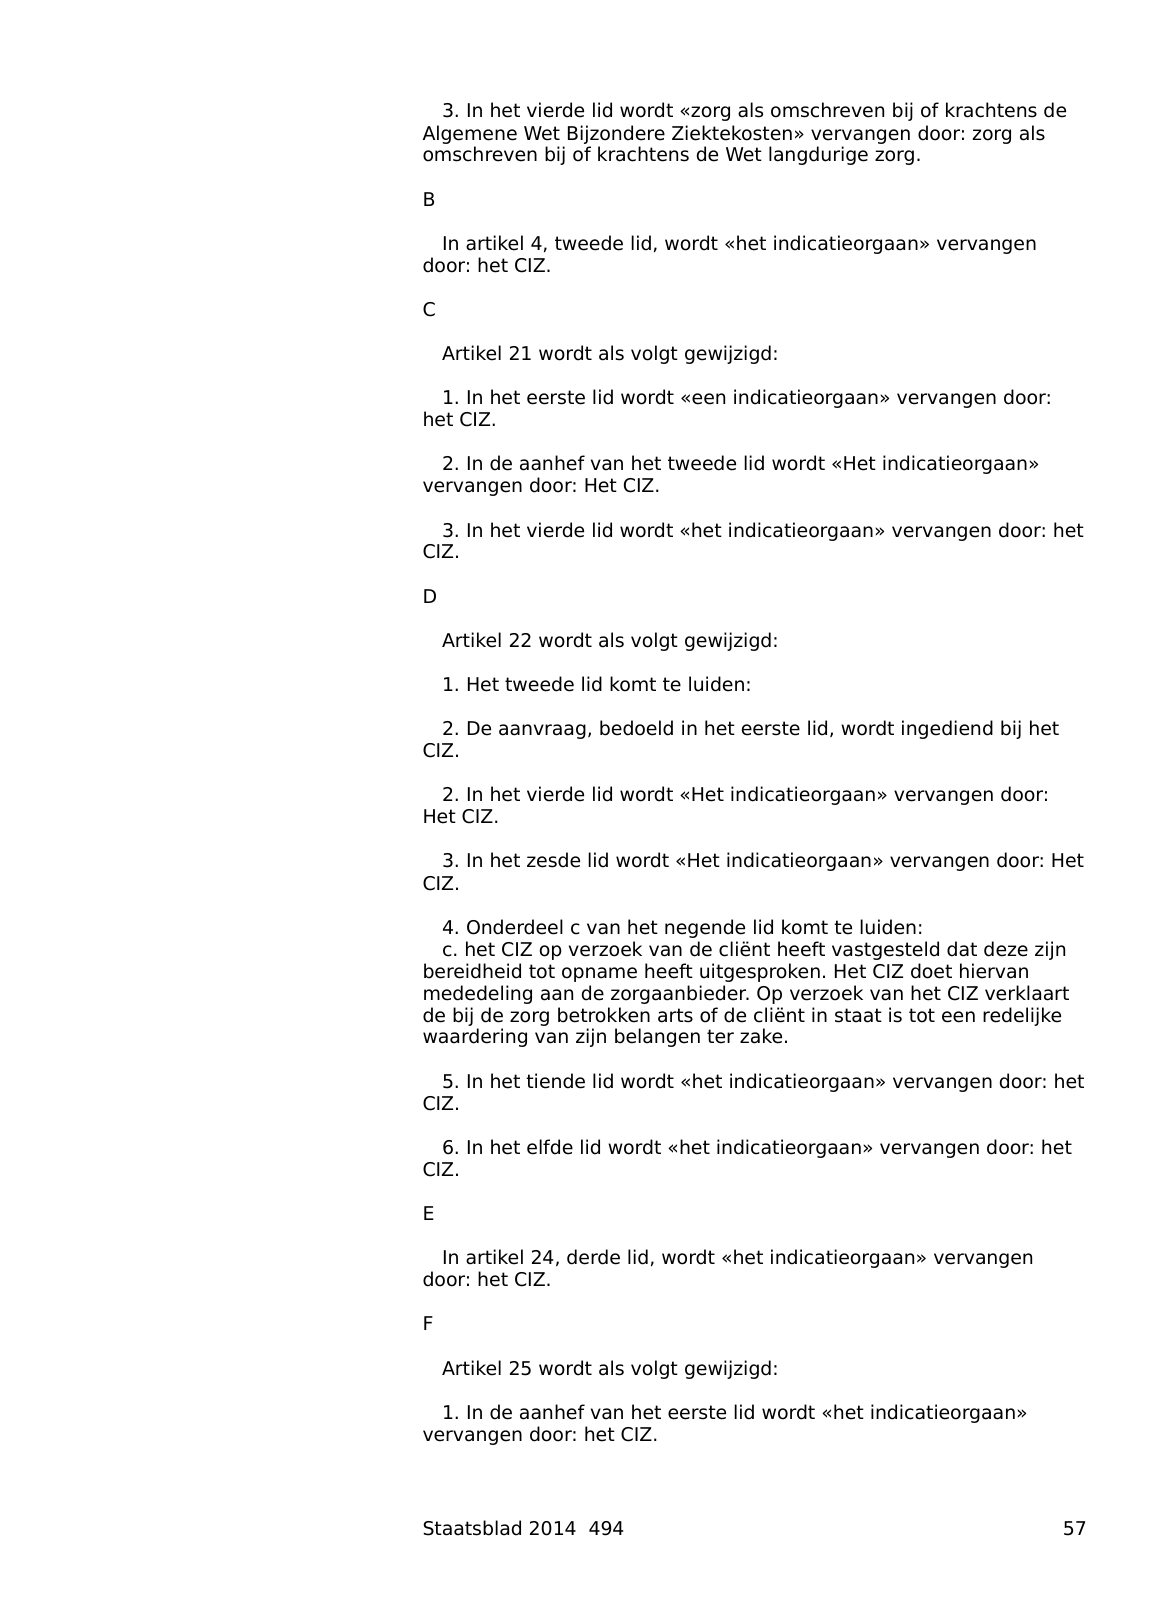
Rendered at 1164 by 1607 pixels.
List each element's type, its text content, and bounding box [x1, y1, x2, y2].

text 6. In het elfde lid wordt «het indicatieorgaan» vervangen door: het CIZ. [422, 1137, 1087, 1181]
text C [422, 299, 1087, 321]
text 3. In het zesde lid wordt «Het indicatieorgaan» vervangen door: Het CIZ. [422, 850, 1087, 894]
text 1. Het tweede lid komt te luiden: [422, 674, 1087, 696]
text 2. In de aanhef van het tweede lid wordt «Het indicatieorgaan» vervangen door: Het CIZ. [422, 453, 1087, 497]
text 1. In de aanhef van het eerste lid wordt «het indicatieorgaan» vervangen door: het CIZ. [422, 1402, 1087, 1446]
text 3. In het vierde lid wordt «zorg als omschreven bij of krachtens de Algemene Wet Bijzondere Ziektekosten» vervangen door: zorg als omschreven bij of krachtens de Wet langdurige zorg. [422, 100, 1087, 166]
text In artikel 24, derde lid, wordt «het indicatieorgaan» vervangen door: het CIZ. [422, 1247, 1087, 1291]
text c. het CIZ op verzoek van de cliënt heeft vastgesteld dat deze zijn bereidheid tot opname heeft uitgesproken. Het CIZ doet hiervan mededeling aan de zorgaanbieder. Op verzoek van het CIZ verklaart de bij de zorg betrokken arts of de cliënt in staat is tot een redelijke waardering van zijn belangen ter zake. [422, 938, 1087, 1048]
text 5. In het tiende lid wordt «het indicatieorgaan» vervangen door: het CIZ. [422, 1071, 1087, 1114]
text In artikel 4, tweede lid, wordt «het indicatieorgaan» vervangen door: het CIZ. [422, 233, 1087, 277]
text F [422, 1313, 1087, 1335]
text B [422, 188, 1087, 211]
text D [422, 586, 1087, 608]
text 1. In het eerste lid wordt «een indicatieorgaan» vervangen door: het CIZ. [422, 387, 1087, 431]
text Artikel 25 wordt als volgt gewijzigd: [422, 1357, 1087, 1379]
text 3. In het vierde lid wordt «het indicatieorgaan» vervangen door: het CIZ. [422, 519, 1087, 563]
text E [422, 1203, 1087, 1225]
text Artikel 21 wordt als volgt gewijzigd: [422, 343, 1087, 365]
text 2. In het vierde lid wordt «Het indicatieorgaan» vervangen door: Het CIZ. [422, 784, 1087, 828]
text 4. Onderdeel c van het negende lid komt te luiden: [422, 917, 1087, 938]
text 2. De aanvraag, bedoeld in het eerste lid, wordt ingediend bij het CIZ. [422, 718, 1087, 762]
text Artikel 22 wordt als volgt gewijzigd: [422, 630, 1087, 652]
